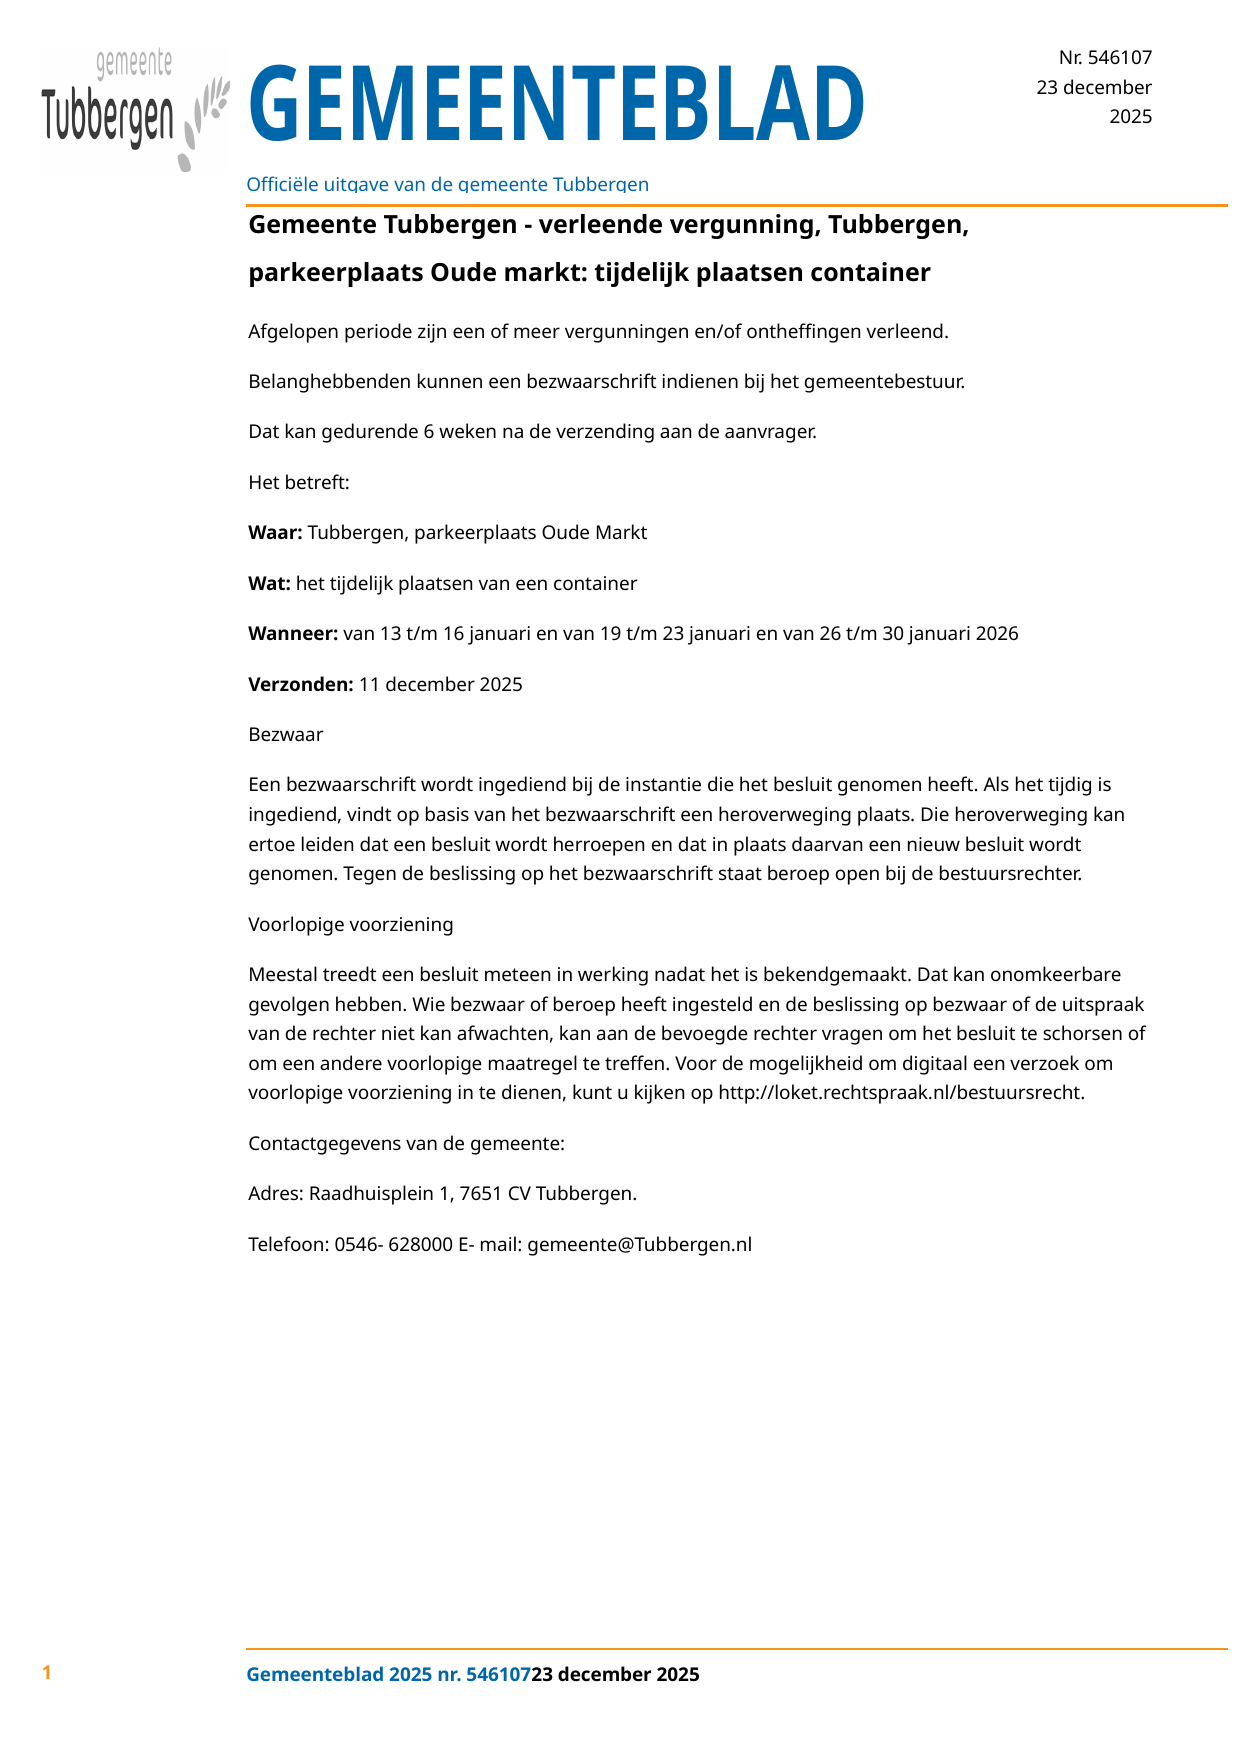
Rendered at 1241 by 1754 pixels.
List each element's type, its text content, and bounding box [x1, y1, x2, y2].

text Telefoon: 0546- 628000 E- mail: gemeente@Tubbergen.nl [248, 1231, 1152, 1257]
picture [41, 47, 231, 172]
text Waar: Tubbergen, parkeerplaats Oude Markt [248, 519, 1152, 545]
text Een bezwaarschrift wordt ingediend bij de instantie die het besluit genomen heeft. Als het tijdig is ingediend, vindt op basis van het bezwaarschrift een heroverweging plaats. Die heroverweging kan ertoe leiden dat een besluit wordt herroepen en dat in plaats daarvan een nieuw besluit wordt genomen. Tegen de beslissing op het bezwaarschrift staat beroep open bij de bestuursrechter. [248, 772, 1152, 886]
text Dat kan gedurende 6 weken na de verzending aan de aanvrager. [248, 419, 1152, 444]
text Verzonden: 11 december 2025 [248, 671, 1152, 697]
text Voorlopige voorziening [248, 911, 1152, 937]
text Gemeente Tubbergen - verleende vergunning, Tubbergen, parkeerplaats Oude markt: tijdelijk plaatsen container [248, 207, 1152, 288]
text Het betreft: [248, 469, 1152, 495]
text Bezwaar [248, 721, 1152, 747]
text Belanghebbenden kunnen een bezwaarschrift indienen bij het gemeentebestuur. [248, 368, 1152, 394]
text Adres: Raadhuisplein 1, 7651 CV Tubbergen. [248, 1180, 1152, 1206]
text Contactgegevens van de gemeente: [248, 1130, 1152, 1156]
text Wanneer: van 13 t/m 16 januari en van 19 t/m 23 januari en van 26 t/m 30 januari 2026 [248, 620, 1152, 646]
text Afgelopen periode zijn een of meer vergunningen en/of ontheffingen verleend. [248, 318, 1152, 344]
text Meestal treedt een besluit meteen in werking nadat het is bekendgemaakt. Dat kan onomkeerbare gevolgen hebben. Wie bezwaar of beroep heeft ingesteld en de beslissing op bezwaar of de uitspraak van de rechter niet kan afwachten, kan aan de bevoegde rechter vragen om het besluit te schorsen of om een andere voorlopige maatregel te treffen. Voor de mogelijkheid om digitaal een verzoek om voorlopige voorziening in te dienen, kunt u kijken op http://loket.rechtspraak.nl/bestuursrecht. [248, 961, 1152, 1105]
text Wat: het tijdelijk plaatsen van een container [248, 570, 1152, 596]
